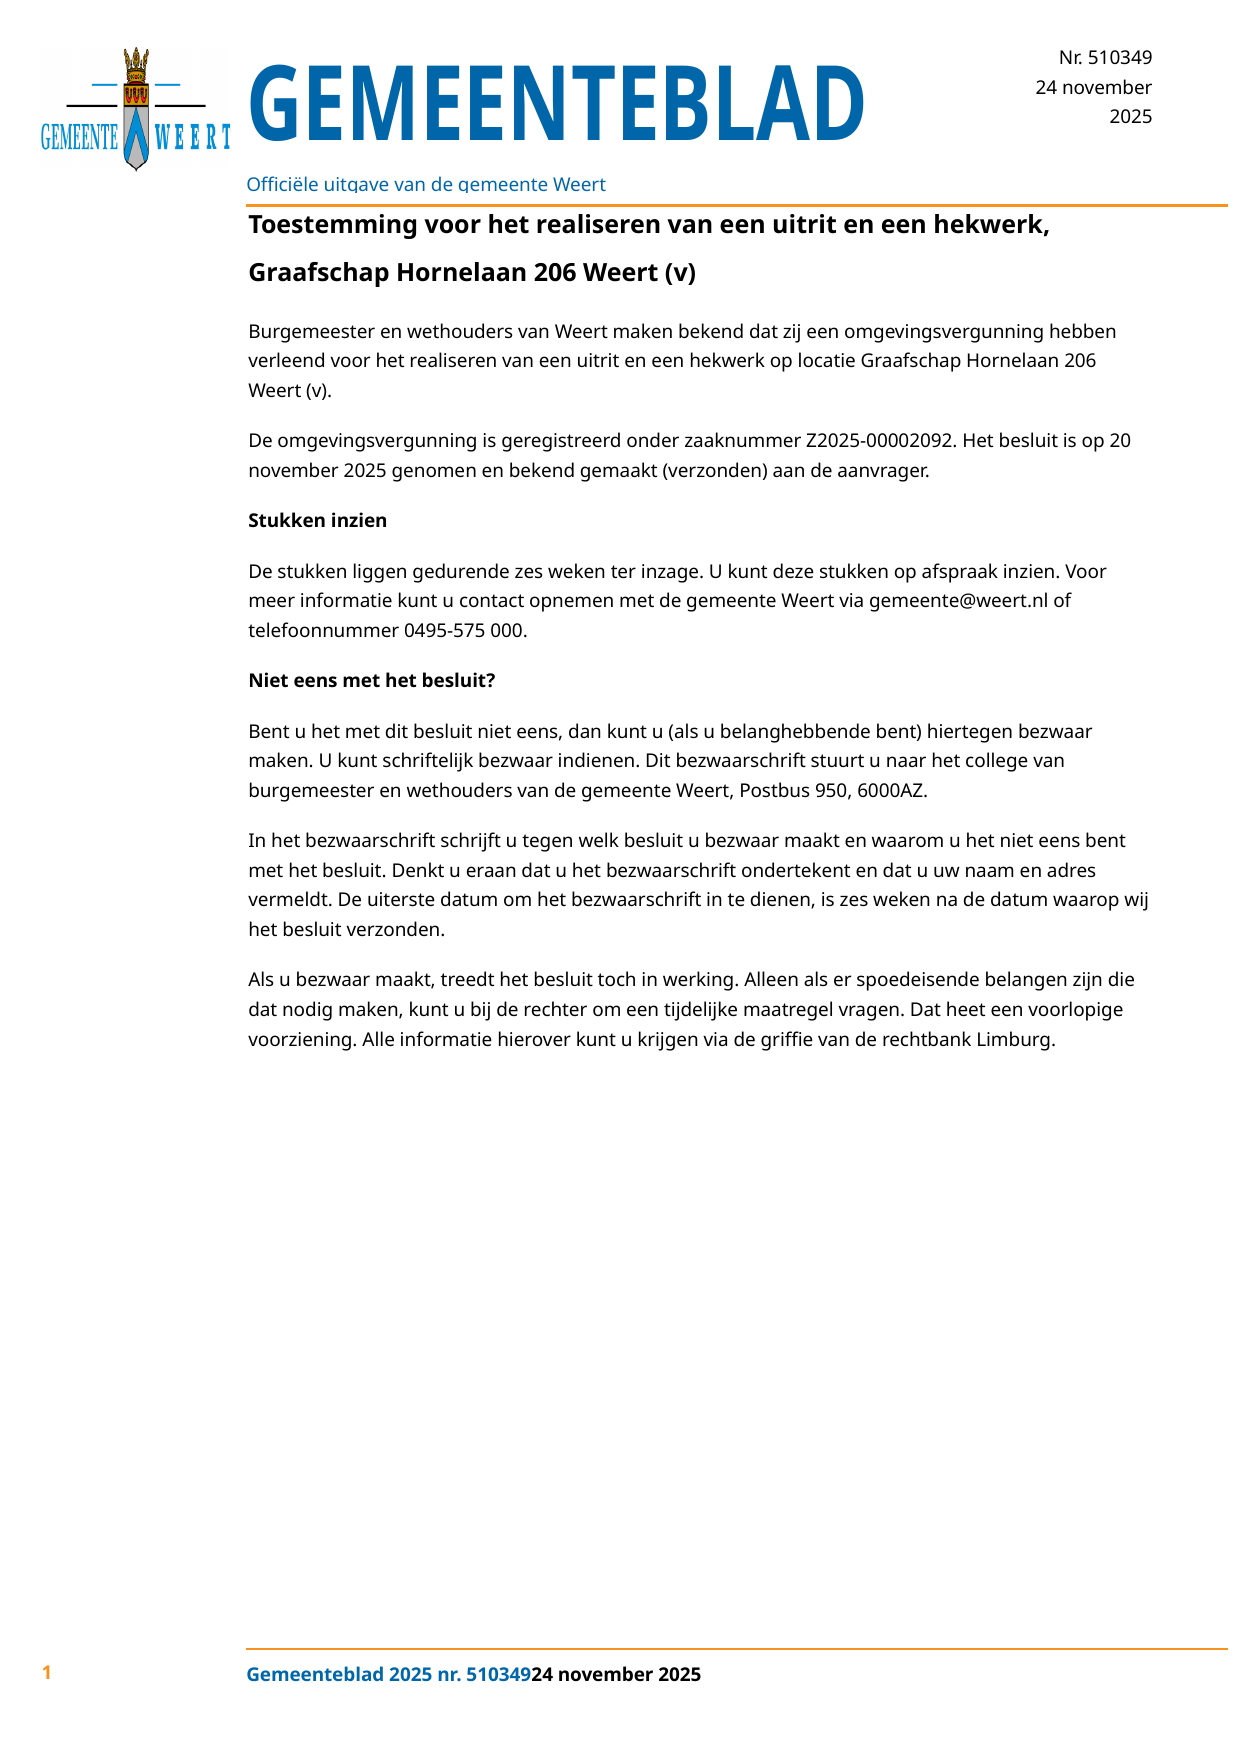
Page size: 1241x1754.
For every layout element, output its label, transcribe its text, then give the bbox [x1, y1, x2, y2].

text De stukken liggen gedurende zes weken ter inzage. U kunt deze stukken op afspraak inzien. Voor meer informatie kunt u contact opnemen met de gemeente Weert via gemeente@weert.nl of telefoonnummer 0495-575 000. [248, 558, 1152, 643]
text Toestemming voor het realiseren van een uitrit en een hekwerk, Graafschap Hornelaan 206 Weert (v) [248, 207, 1152, 288]
text Niet eens met het besluit? [248, 667, 1152, 693]
text Stukken inzien [248, 507, 1152, 533]
text Bent u het met dit besluit niet eens, dan kunt u (als u belanghebbende bent) hiertegen bezwaar maken. U kunt schriftelijk bezwaar indienen. Dit bezwaarschrift stuurt u naar het college van burgemeester en wethouders van de gemeente Weert, Postbus 950, 6000AZ. [248, 718, 1152, 803]
text De omgevingsvergunning is geregistreerd onder zaaknummer Z2025-00002092. Het besluit is op 20 november 2025 genomen en bekend gemaakt (verzonden) aan de aanvrager. [248, 427, 1152, 483]
text Burgemeester en wethouders van Weert maken bekend dat zij een omgevingsvergunning hebben verleend voor het realiseren van een uitrit en een hekwerk op locatie Graafschap Hornelaan 206 Weert (v). [248, 318, 1152, 403]
picture [41, 47, 231, 172]
text Als u bezwaar maakt, treedt het besluit toch in werking. Alleen als er spoedeisende belangen zijn die dat nodig maken, kunt u bij de rechter om een tijdelijke maatregel vragen. Dat heet een voorlopige voorziening. Alle informatie hierover kunt u krijgen via de griffie van de rechtbank Limburg. [248, 967, 1152, 1052]
text In het bezwaarschrift schrijft u tegen welk besluit u bezwaar maakt en waarom u het niet eens bent met het besluit. Denkt u eraan dat u het bezwaarschrift ondertekent en dat u uw naam en adres vermeldt. De uiterste datum om het bezwaarschrift in te dienen, is zes weken na de datum waarop wij het besluit verzonden. [248, 827, 1152, 942]
